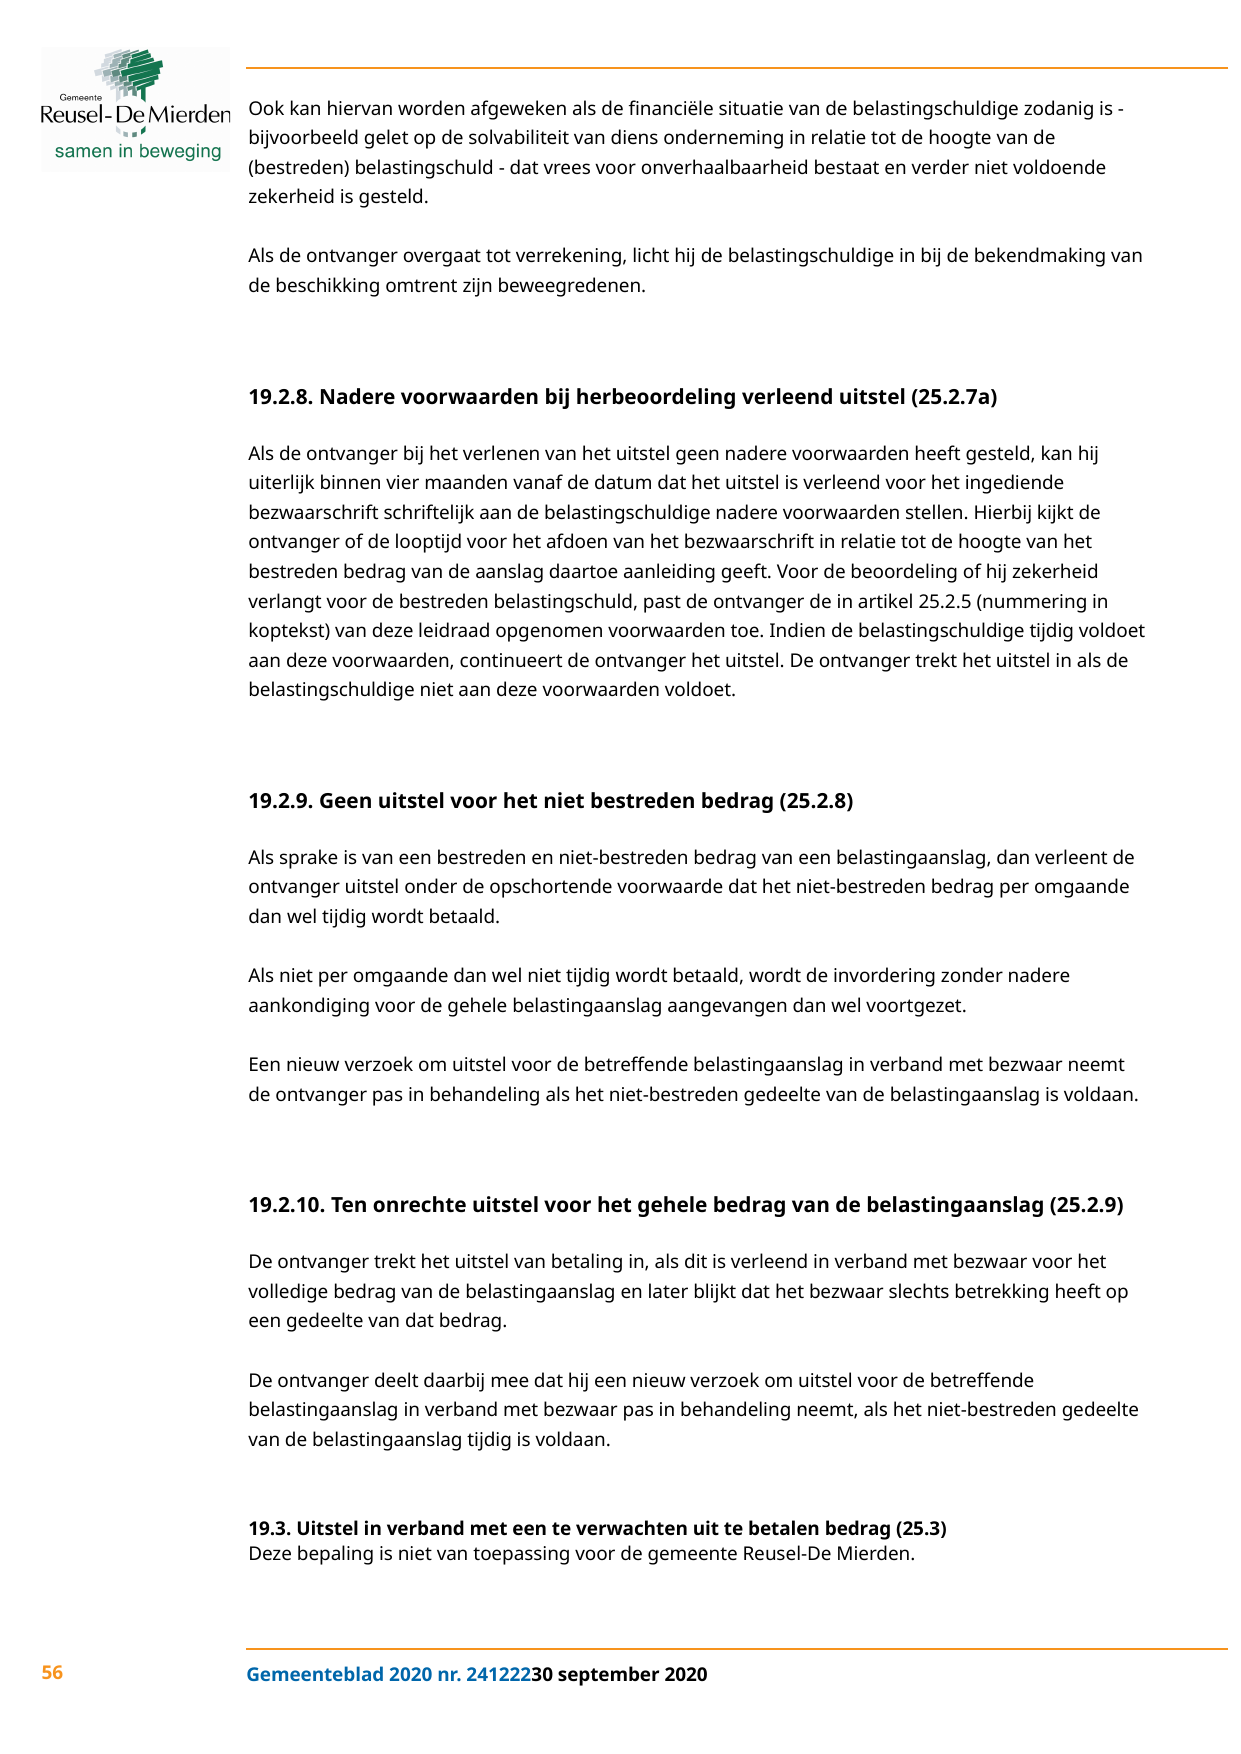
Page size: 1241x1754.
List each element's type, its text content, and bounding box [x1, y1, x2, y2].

text Een nieuw verzoek om uitstel voor de betreffende belastingaanslag in verband met bezwaar neemt de ontvanger pas in behandeling als het niet-bestreden gedeelte van de belastingaanslag is voldaan. [248, 1051, 1152, 1107]
text Als de ontvanger overgaat tot verrekening, licht hij de belastingschuldige in bij de bekendmaking van de beschikking omtrent zijn beweegredenen. [248, 243, 1152, 298]
text Als niet per omgaande dan wel niet tijdig wordt betaald, wordt de invordering zonder nadere aankondiging voor de gehele belastingaanslag aangevangen dan wel voortgezet. [248, 962, 1152, 1018]
text Als de ontvanger bij het verlenen van het uitstel geen nadere voorwaarden heeft gesteld, kan hij uiterlijk binnen vier maanden vanaf de datum dat het uitstel is verleend voor het ingediende bezwaarschrift schriftelijk aan de belastingschuldige nadere voorwaarden stellen. Hierbij kijkt de ontvanger of de looptijd voor het afdoen van het bezwaarschrift in relatie tot de hoogte van het bestreden bedrag van de aanslag daartoe aanleiding geeft. Voor de beoordeling of hij zekerheid verlangt voor de bestreden belastingschuld, past de ontvanger de in artikel 25.2.5 (nummering in koptekst) van deze leidraad opgenomen voorwaarden toe. Indien de belastingschuldige tijdig voldoet aan deze voorwaarden, continueert de ontvanger het uitstel. De ontvanger trekt het uitstel in als de belastingschuldige niet aan deze voorwaarden voldoet. [248, 440, 1152, 702]
picture [41, 47, 231, 172]
text Als sprake is van een bestreden en niet-bestreden bedrag van een belastingaanslag, dan verleent de ontvanger uitstel onder de opschortende voorwaarde dat het niet-bestreden bedrag per omgaande dan wel tijdig wordt betaald. [248, 844, 1152, 929]
text 19.2.8. Nadere voorwaarden bij herbeoordeling verleend uitstel (25.2.7a) [248, 382, 1152, 410]
text De ontvanger trekt het uitstel van betaling in, als dit is verleend in verband met bezwaar voor het volledige bedrag van de belastingaanslag en later blijkt dat het bezwaar slechts betrekking heeft op een gedeelte van dat bedrag. [248, 1248, 1152, 1333]
text 19.2.10. Ten onrechte uitstel voor het gehele bedrag van de belastingaanslag (25.2.9) [248, 1190, 1152, 1219]
text Deze bepaling is niet van toepassing voor de gemeente Reusel-De Mierden. [248, 1540, 1152, 1566]
text 19.2.9. Geen uitstel voor het niet bestreden bedrag (25.2.8) [248, 786, 1152, 814]
text De ontvanger deelt daarbij mee dat hij een nieuw verzoek om uitstel voor de betreffende belastingaanslag in verband met bezwaar pas in behandeling neemt, als het niet-bestreden gedeelte van de belastingaanslag tijdig is voldaan. [248, 1367, 1152, 1452]
text 19.3. Uitstel in verband met een te verwachten uit te betalen bedrag (25.3) [248, 1515, 1152, 1540]
text Ook kan hiervan worden afgeweken als de financiële situatie van de belastingschuldige zodanig is - bijvoorbeeld gelet op de solvabiliteit van diens onderneming in relatie tot de hoogte van de (bestreden) belastingschuld - dat vrees voor onverhaalbaarheid bestaat en verder niet voldoende zekerheid is gesteld. [248, 95, 1152, 209]
